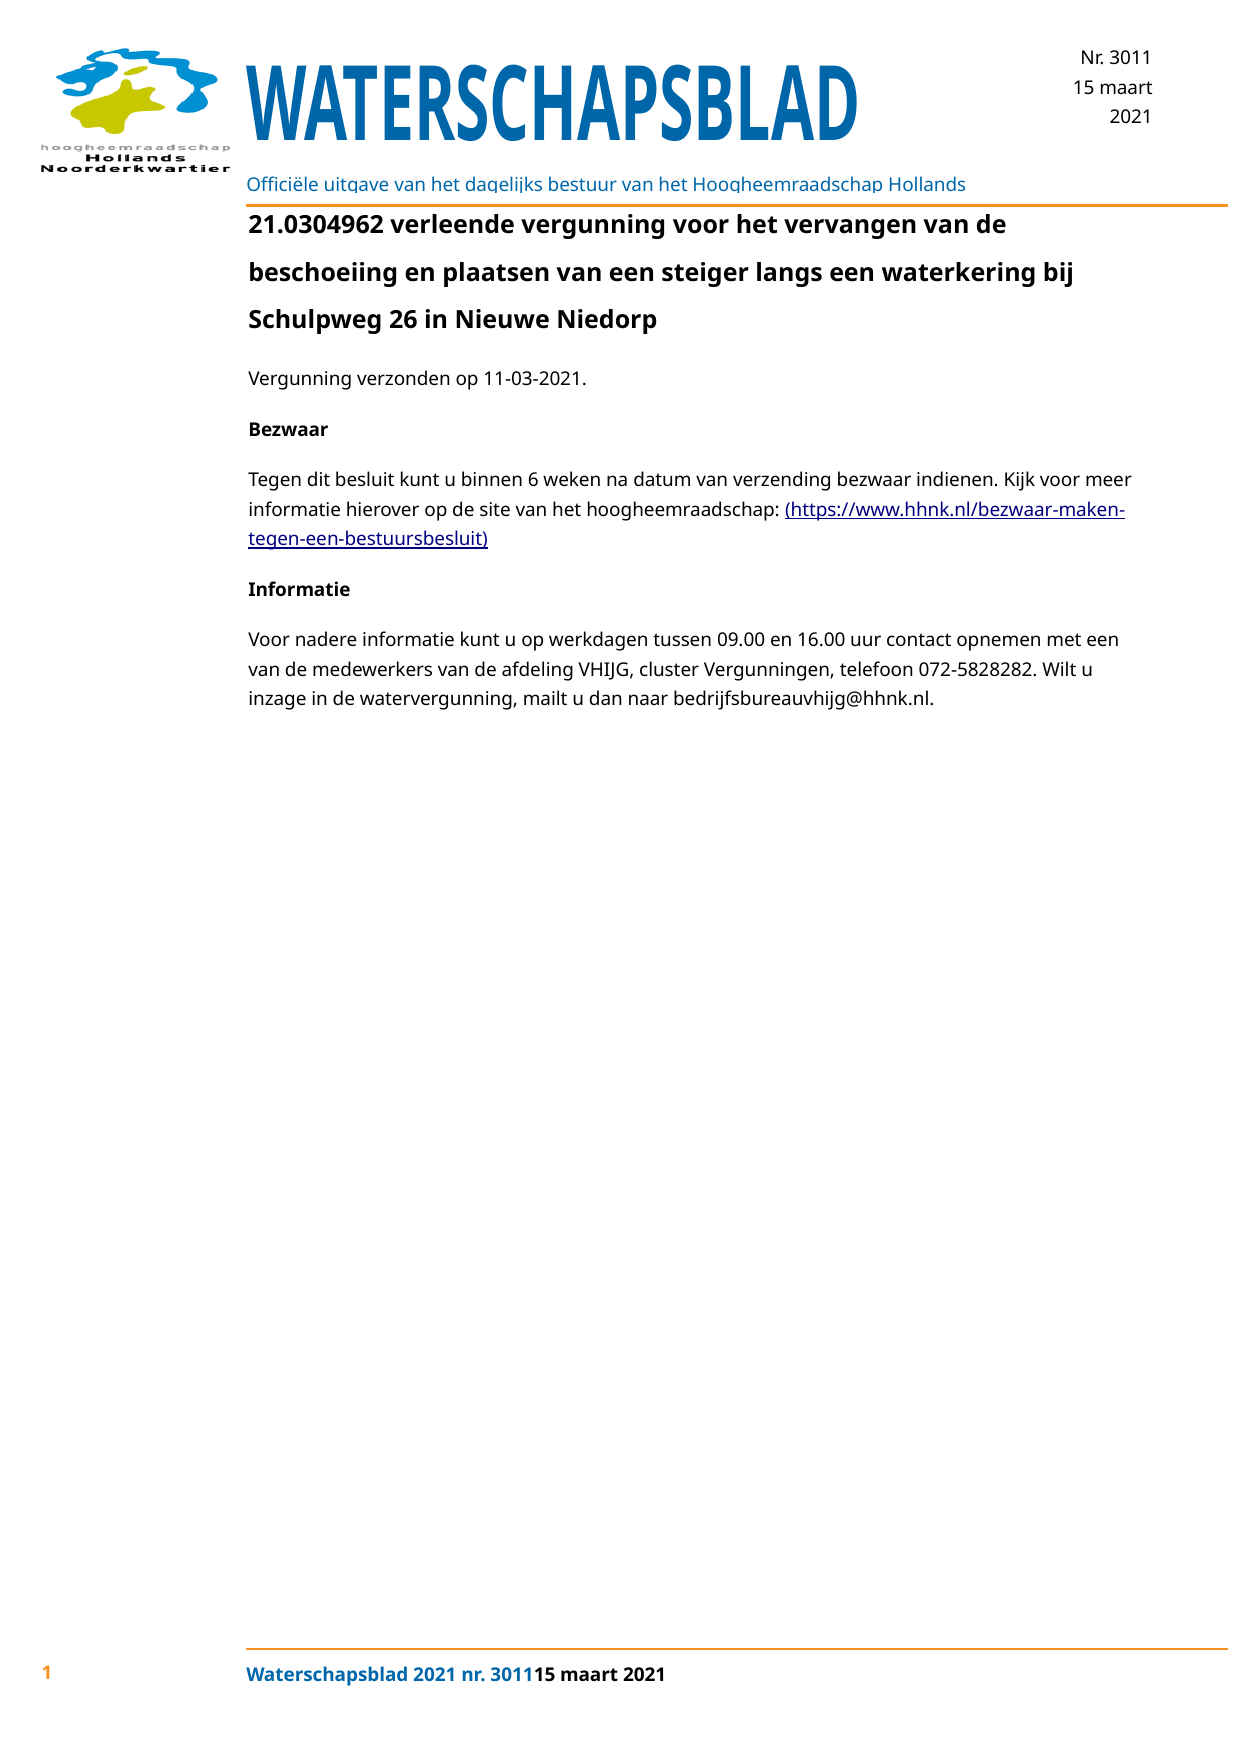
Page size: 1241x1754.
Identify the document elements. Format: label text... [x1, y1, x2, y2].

text Tegen dit besluit kunt u binnen 6 weken na datum van verzending bezwaar indienen. Kijk voor meer informatie hierover op de site van het hoogheemraadschap: (https://www.hhnk.nl/bezwaar-maken-tegen-een-bestuursbesluit) [248, 466, 1152, 551]
text 21.0304962 verleende vergunning voor het vervangen van de beschoeiing en plaatsen van een steiger langs een waterkering bij Schulpweg 26 in Nieuwe Niedorp [248, 207, 1152, 336]
text Voor nadere informatie kunt u op werkdagen tussen 09.00 en 16.00 uur contact opnemen met een van de medewerkers van de afdeling VHIJG, cluster Vergunningen, telefoon 072-5828282. Wilt u inzage in de watervergunning, mailt u dan naar bedrijfsbureauvhijg@hhnk.nl. [248, 626, 1152, 711]
text Vergunning verzonden op 11-03-2021. [248, 366, 1152, 391]
picture [41, 47, 231, 172]
text Informatie [248, 576, 1152, 602]
text Bezwaar [248, 416, 1152, 442]
